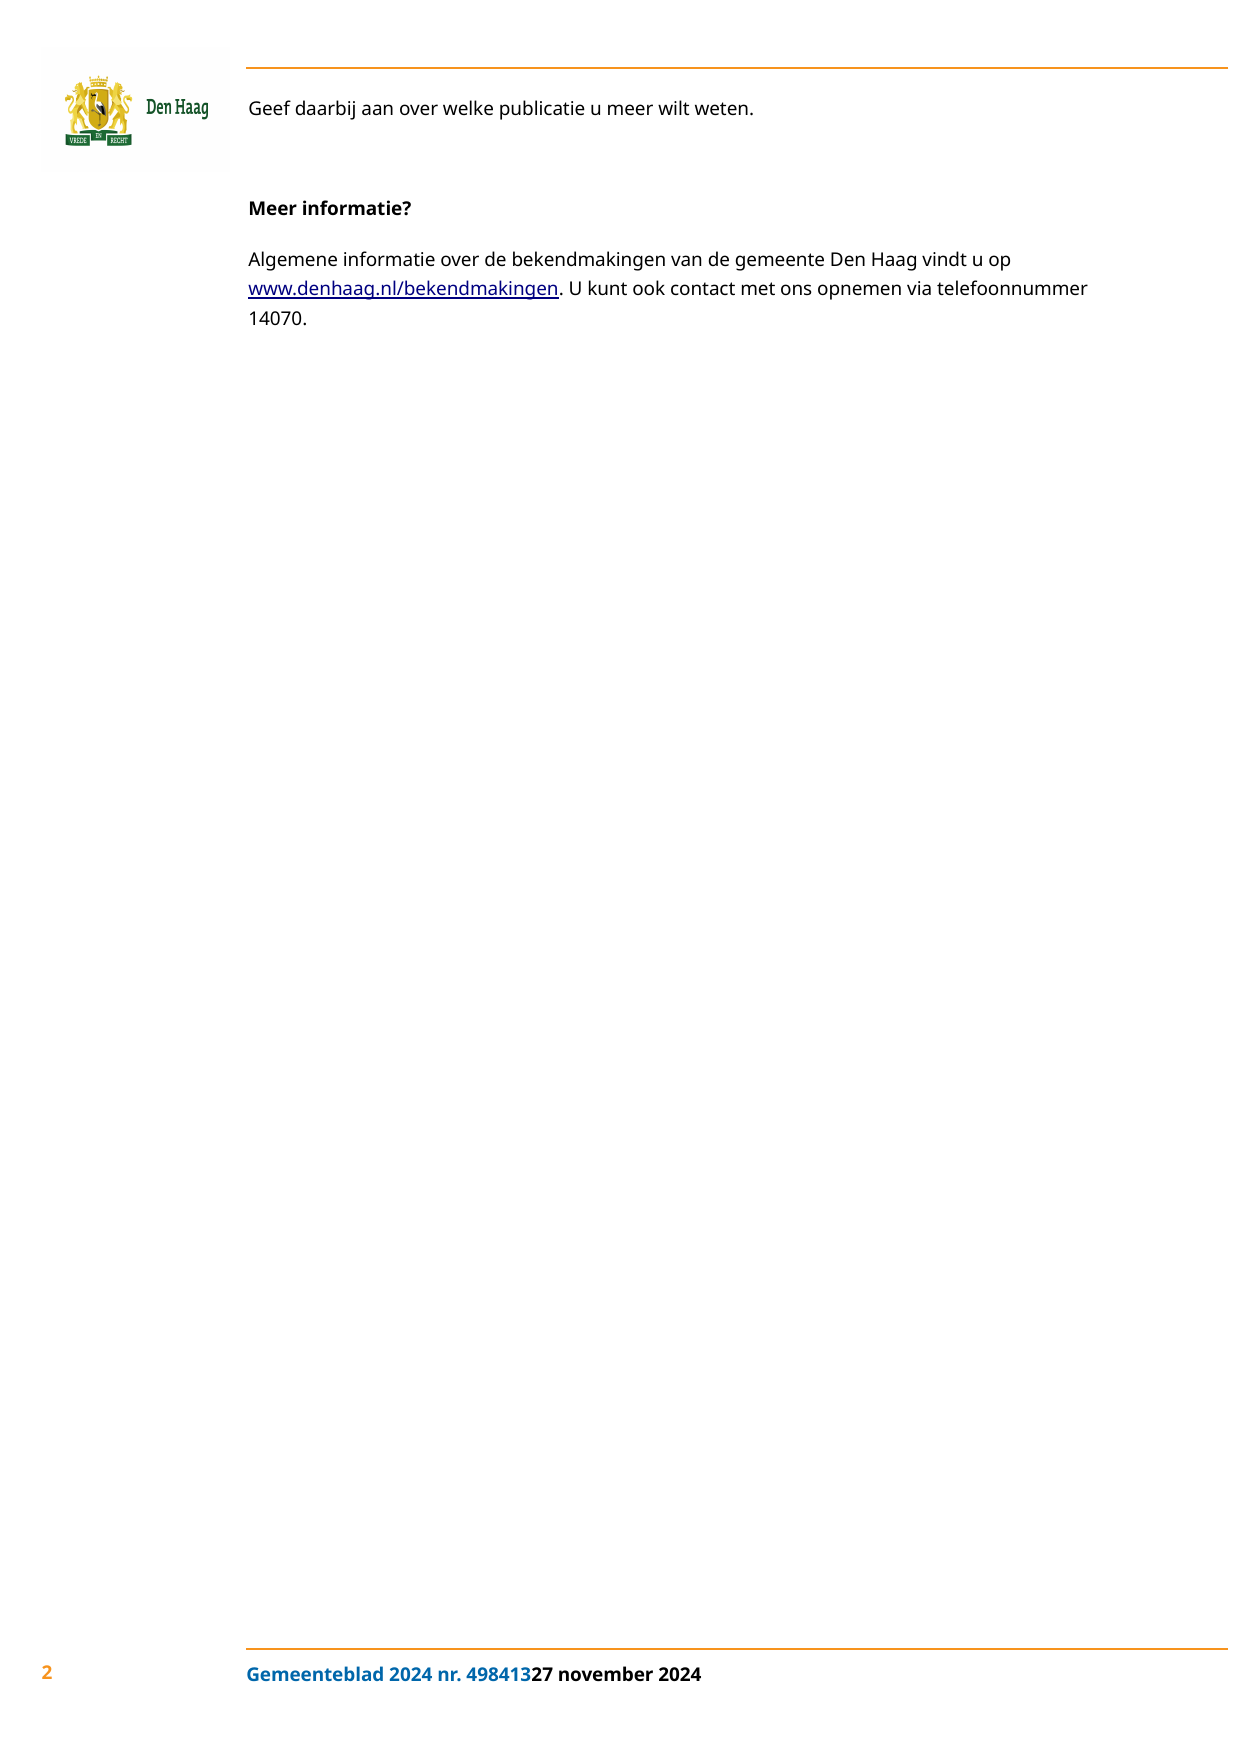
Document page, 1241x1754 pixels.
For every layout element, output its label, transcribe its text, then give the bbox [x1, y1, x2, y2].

picture [41, 47, 231, 172]
text Geef daarbij aan over welke publicatie u meer wilt weten. [248, 95, 1152, 121]
text Meer informatie? [248, 196, 1152, 221]
text Algemene informatie over de bekendmakingen van de gemeente Den Haag vindt u op www.denhaag.nl/bekendmakingen. U kunt ook contact met ons opnemen via telefoonnummer 14070. [248, 246, 1152, 331]
